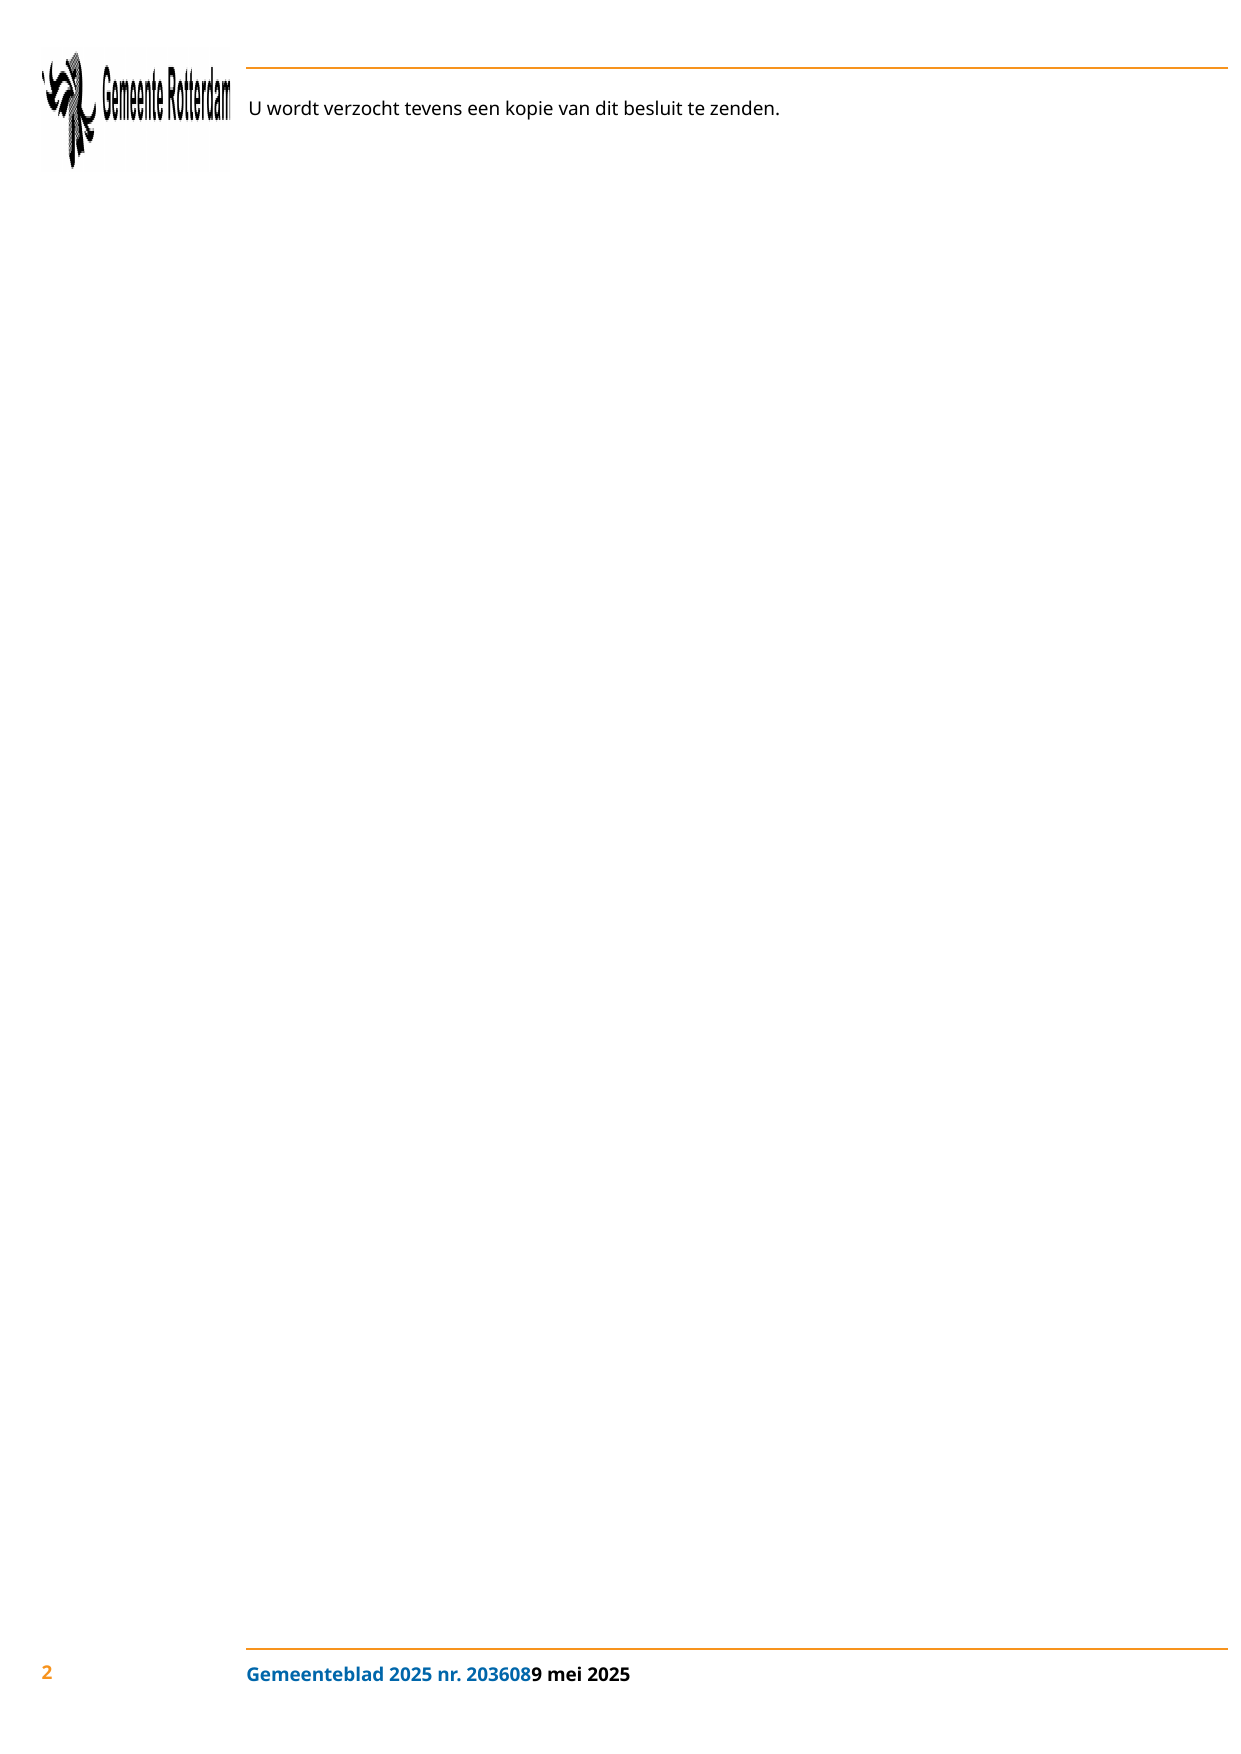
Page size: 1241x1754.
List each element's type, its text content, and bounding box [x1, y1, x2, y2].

text U wordt verzocht tevens een kopie van dit besluit te zenden. [248, 95, 1152, 121]
picture [41, 47, 231, 172]
